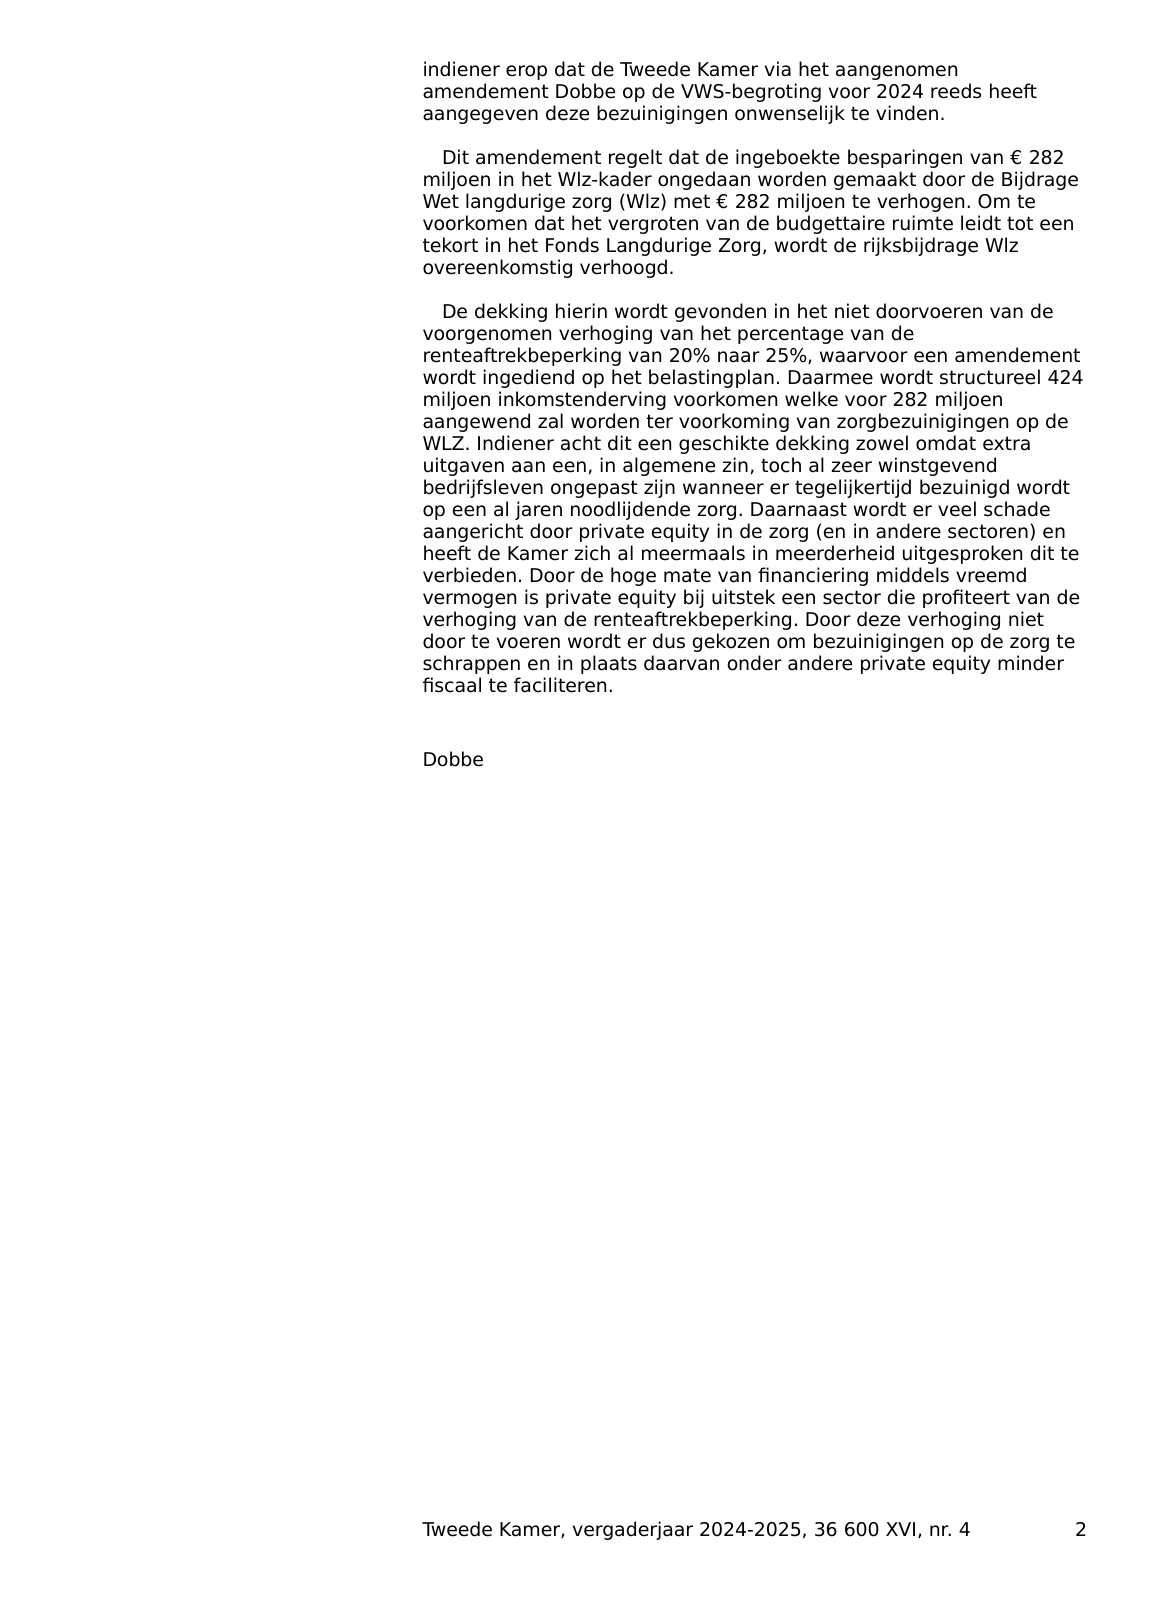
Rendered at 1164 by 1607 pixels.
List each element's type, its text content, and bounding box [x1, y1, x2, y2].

text Dobbe [422, 727, 1087, 771]
text indiener erop dat de Tweede Kamer via het aangenomen amendement Dobbe op de VWS-begroting voor 2024 reeds heeft aangegeven deze bezuinigingen onwenselijk te vinden. [422, 59, 1087, 125]
text Dit amendement regelt dat de ingeboekte besparingen van € 282 miljoen in het Wlz-kader ongedaan worden gemaakt door de Bijdrage Wet langdurige zorg (Wlz) met € 282 miljoen te verhogen. Om te voorkomen dat het vergroten van de budgettaire ruimte leidt tot een tekort in het Fonds Langdurige Zorg, wordt de rijksbijdrage Wlz overeenkomstig verhoogd. [422, 147, 1087, 279]
text De dekking hierin wordt gevonden in het niet doorvoeren van de voorgenomen verhoging van het percentage van de renteaftrekbeperking van 20% naar 25%, waarvoor een amendement wordt ingediend op het belastingplan. Daarmee wordt structureel 424 miljoen inkomstenderving voorkomen welke voor 282 miljoen aangewend zal worden ter voorkoming van zorgbezuinigingen op de WLZ. Indiener acht dit een geschikte dekking zowel omdat extra uitgaven aan een, in algemene zin, toch al zeer winstgevend bedrijfsleven ongepast zijn wanneer er tegelijkertijd bezuinigd wordt op een al jaren noodlijdende zorg. Daarnaast wordt er veel schade aangericht door private equity in de zorg (en in andere sectoren) en heeft de Kamer zich al meermaals in meerderheid uitgesproken dit te verbieden. Door de hoge mate van financiering middels vreemd vermogen is private equity bij uitstek een sector die profiteert van de verhoging van de renteaftrekbeperking. Door deze verhoging niet door te voeren wordt er dus gekozen om bezuinigingen op de zorg te schrappen en in plaats daarvan onder andere private equity minder fiscaal te faciliteren. [422, 301, 1087, 697]
